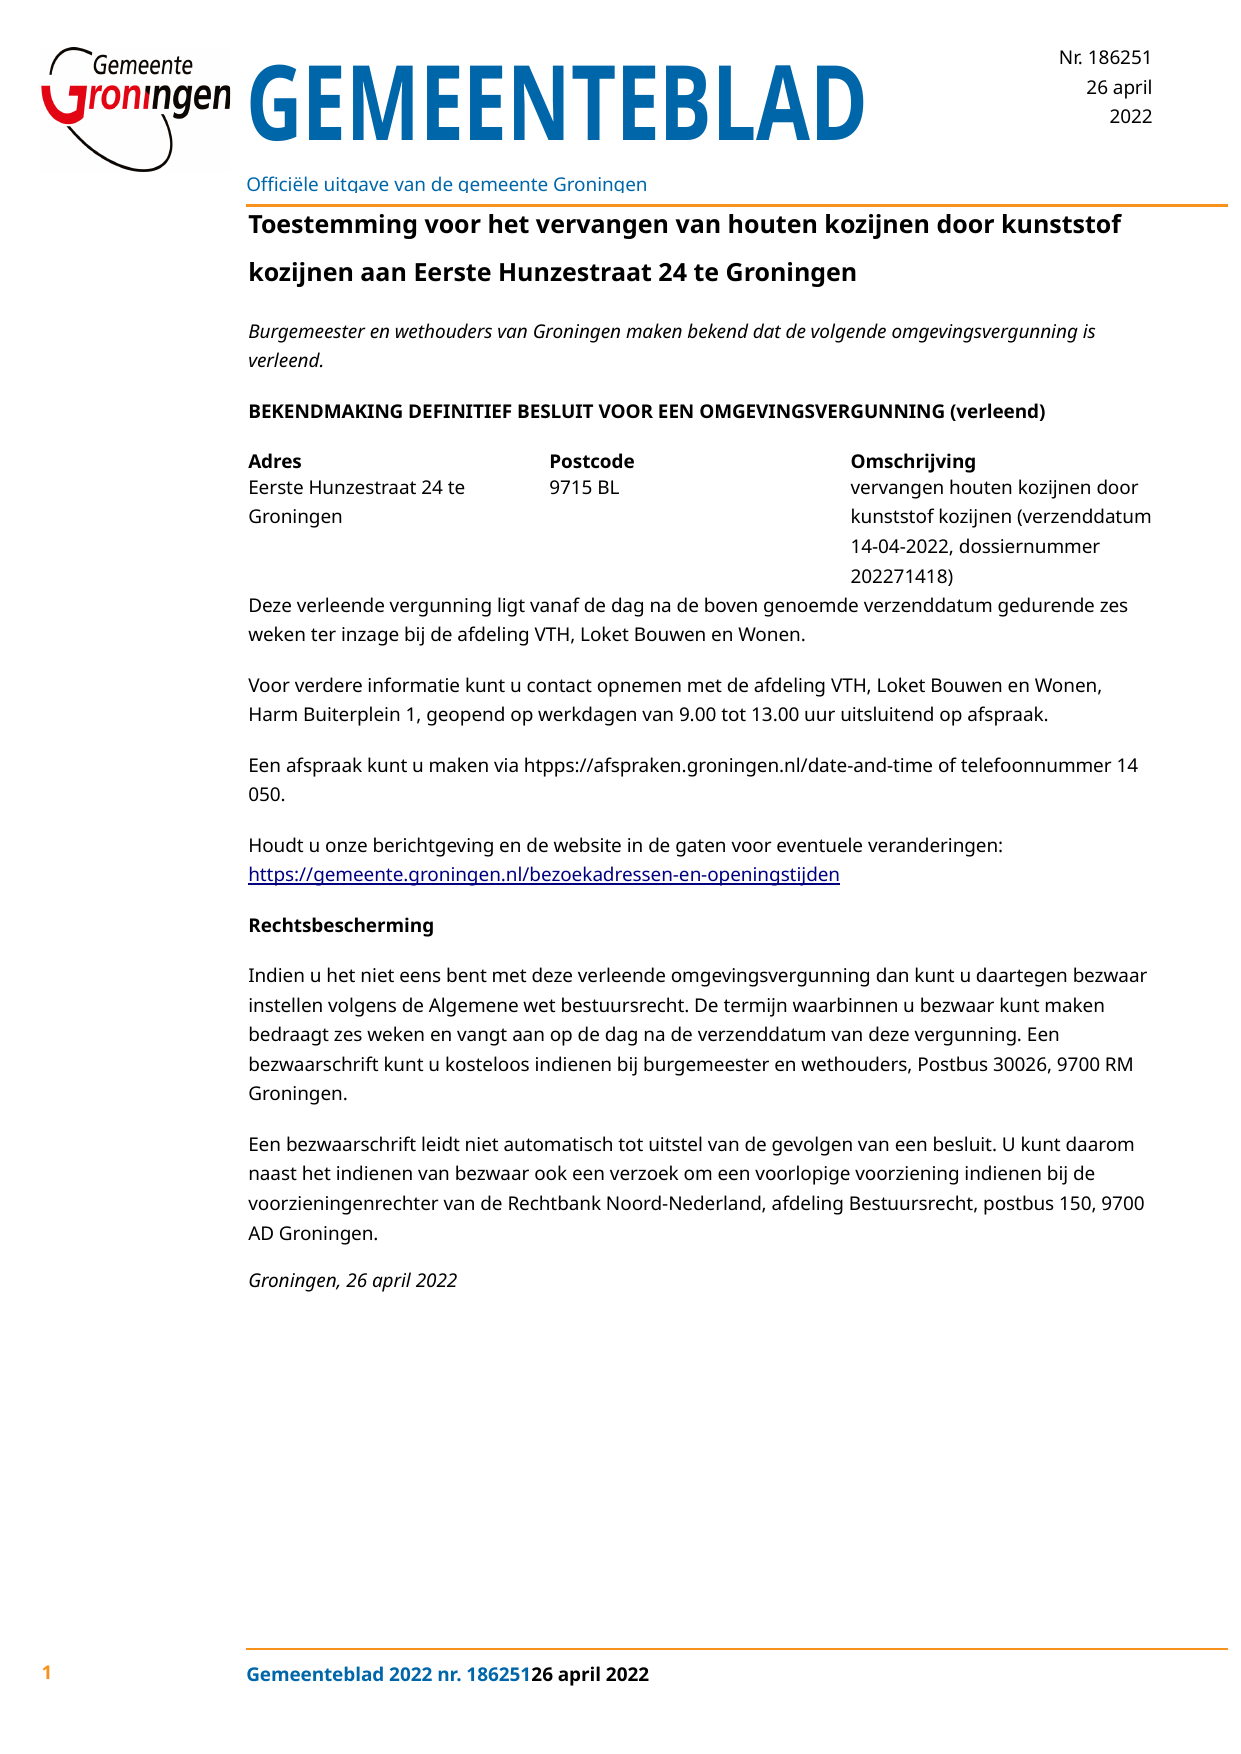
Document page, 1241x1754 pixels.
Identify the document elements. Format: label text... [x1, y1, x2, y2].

text Een bezwaarschrift leidt niet automatisch tot uitstel van de gevolgen van een besluit. U kunt daarom naast het indienen van bezwaar ook een verzoek om een voorlopige voorziening indienen bij de voorzieningenrechter van de Rechtbank Noord-Nederland, afdeling Bestuursrecht, postbus 150, 9700 AD Groningen. [248, 1131, 1152, 1246]
text Indien u het niet eens bent met deze verleende omgevingsvergunning dan kunt u daartegen bezwaar instellen volgens de Algemene wet bestuursrecht. De termijn waarbinnen u bezwaar kunt maken bedraagt zes weken en vangt aan op de dag na de verzenddatum van deze vergunning. Een bezwaarschrift kunt u kosteloos indienen bij burgemeester en wethouders, Postbus 30026, 9700 RM Groningen. [248, 962, 1152, 1106]
text Groningen, 26 april 2022 [248, 1268, 1152, 1293]
table_cell 9715 BL [549, 474, 850, 589]
table_cell vervangen houten kozijnen door kunststof kozijnen (verzenddatum 14-04-2022, dossiernummer 202271418) [850, 474, 1152, 589]
text BEKENDMAKING DEFINITIEF BESLUIT VOOR EEN OMGEVINGSVERGUNNING (verleend) [248, 398, 1152, 424]
text Voor verdere informatie kunt u contact opnemen met de afdeling VTH, Loket Bouwen en Wonen, Harm Buiterplein 1, geopend op werkdagen van 9.00 tot 13.00 uur uitsluitend op afspraak. [248, 672, 1152, 727]
table_header Adres [248, 449, 549, 474]
text Toestemming voor het vervangen van houten kozijnen door kunststof kozijnen aan Eerste Hunzestraat 24 te Groningen [248, 207, 1152, 288]
text Rechtsbescherming [248, 912, 1152, 938]
text Een afspraak kunt u maken via htpps://afspraken.groningen.nl/date-and-time of telefoonnummer 14 050. [248, 752, 1152, 807]
text Burgemeester en wethouders van Groningen maken bekend dat de volgende omgevingsvergunning is verleend. [248, 318, 1152, 373]
table_header Omschrijving [850, 449, 1152, 474]
text Houdt u onze berichtgeving en de website in de gaten voor eventuele veranderingen: https://gemeente.groningen.nl/bezoekadressen-en-openingstijden [248, 832, 1152, 887]
text Deze verleende vergunning ligt vanaf de dag na de boven genoemde verzenddatum gedurende zes weken ter inzage bij de afdeling VTH, Loket Bouwen en Wonen. [248, 592, 1152, 647]
picture [41, 47, 231, 172]
table_header Postcode [549, 449, 850, 474]
table_cell Eerste Hunzestraat 24 te Groningen [248, 474, 549, 589]
